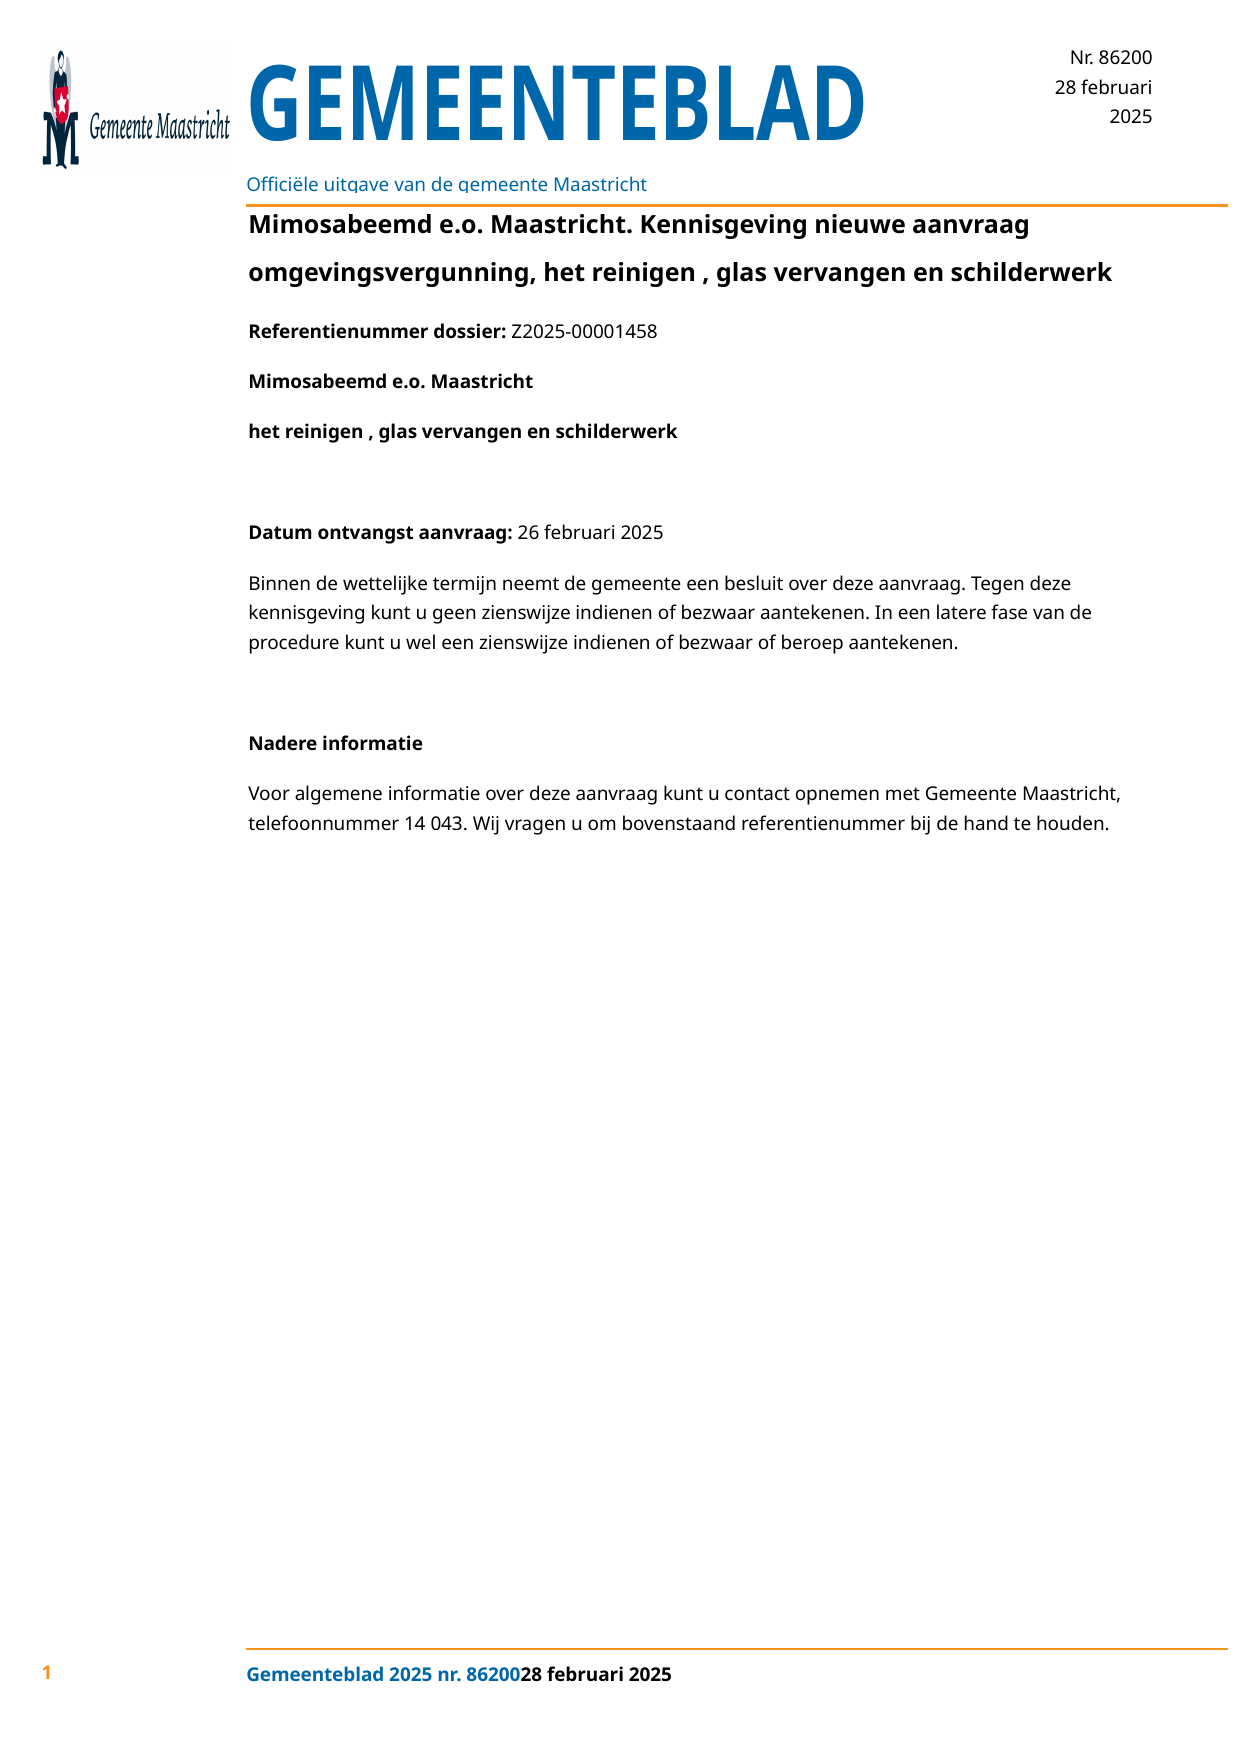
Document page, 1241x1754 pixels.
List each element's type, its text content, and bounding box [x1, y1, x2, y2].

text Referentienummer dossier: Z2025-00001458 [248, 318, 1152, 344]
text Mimosabeemd e.o. Maastricht. Kennisgeving nieuwe aanvraag omgevingsvergunning, het reinigen , glas vervangen en schilderwerk [248, 207, 1152, 288]
text Mimosabeemd e.o. Maastricht [248, 368, 1152, 394]
picture [41, 47, 231, 172]
text Datum ontvangst aanvraag: 26 februari 2025 [248, 519, 1152, 545]
text Nadere informatie [248, 730, 1152, 756]
text het reinigen , glas vervangen en schilderwerk [248, 419, 1152, 444]
text Voor algemene informatie over deze aanvraag kunt u contact opnemen met Gemeente Maastricht, telefoonnummer 14 043. Wij vragen u om bovenstaand referentienummer bij de hand te houden. [248, 780, 1152, 836]
text Binnen de wettelijke termijn neemt de gemeente een besluit over deze aanvraag. Tegen deze kennisgeving kunt u geen zienswijze indienen of bezwaar aantekenen. In een latere fase van de procedure kunt u wel een zienswijze indienen of bezwaar of beroep aantekenen. [248, 570, 1152, 655]
